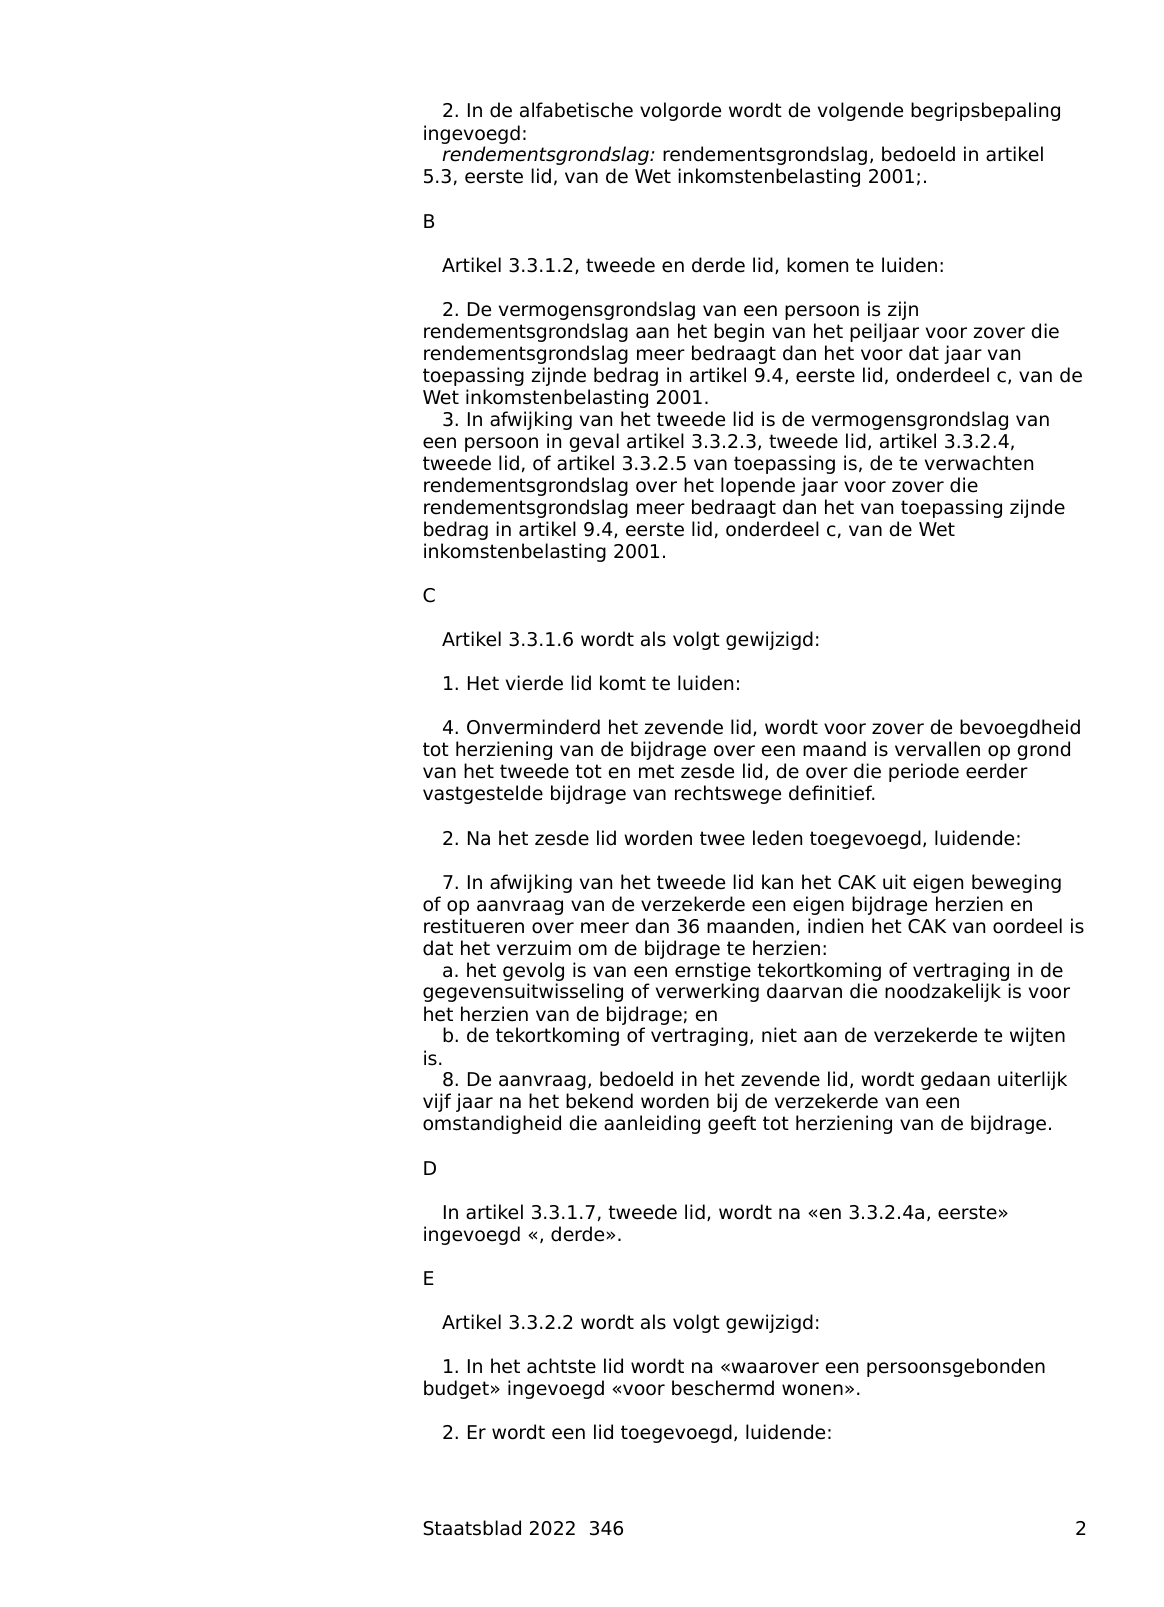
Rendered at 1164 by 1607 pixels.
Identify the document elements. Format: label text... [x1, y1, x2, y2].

text rendementsgrondslag: rendementsgrondslag, bedoeld in artikel 5.3, eerste lid, van de Wet inkomstenbelasting 2001;. [422, 144, 1087, 188]
text In artikel 3.3.1.7, tweede lid, wordt na «en 3.3.2.4a, eerste» ingevoegd «, derde». [422, 1202, 1087, 1246]
text Artikel 3.3.1.2, tweede en derde lid, komen te luiden: [422, 255, 1087, 277]
text 8. De aanvraag, bedoeld in het zevende lid, wordt gedaan uiterlijk vijf jaar na het bekend worden bij de verzekerde van een omstandigheid die aanleiding geeft tot herziening van de bijdrage. [422, 1069, 1087, 1135]
text B [422, 211, 1087, 232]
text 1. In het achtste lid wordt na «waarover een persoonsgebonden budget» ingevoegd «voor beschermd wonen». [422, 1356, 1087, 1400]
text 2. Er wordt een lid toegevoegd, luidende: [422, 1422, 1087, 1444]
text 2. De vermogensgrondslag van een persoon is zijn rendementsgrondslag aan het begin van het peiljaar voor zover die rendementsgrondslag meer bedraagt dan het voor dat jaar van toepassing zijnde bedrag in artikel 9.4, eerste lid, onderdeel c, van de Wet inkomstenbelasting 2001. [422, 299, 1087, 409]
text b. de tekortkoming of vertraging, niet aan de verzekerde te wijten is. [422, 1025, 1087, 1069]
text 7. In afwijking van het tweede lid kan het CAK uit eigen beweging of op aanvraag van de verzekerde een eigen bijdrage herzien en restitueren over meer dan 36 maanden, indien het CAK van oordeel is dat het verzuim om de bijdrage te herzien: [422, 872, 1087, 959]
text C [422, 585, 1087, 607]
text a. het gevolg is van een ernstige tekortkoming of vertraging in de gegevensuitwisseling of verwerking daarvan die noodzakelijk is voor het herzien van de bijdrage; en [422, 959, 1087, 1025]
text 2. Na het zesde lid worden twee leden toegevoegd, luidende: [422, 827, 1087, 849]
text 2. In de alfabetische volgorde wordt de volgende begripsbepaling ingevoegd: [422, 100, 1087, 144]
text E [422, 1268, 1087, 1290]
text D [422, 1157, 1087, 1179]
text 4. Onverminderd het zevende lid, wordt voor zover de bevoegdheid tot herziening van de bijdrage over een maand is vervallen op grond van het tweede tot en met zesde lid, de over die periode eerder vastgestelde bijdrage van rechtswege definitief. [422, 717, 1087, 805]
text Artikel 3.3.1.6 wordt als volgt gewijzigd: [422, 629, 1087, 651]
text Artikel 3.3.2.2 wordt als volgt gewijzigd: [422, 1312, 1087, 1334]
text 1. Het vierde lid komt te luiden: [422, 673, 1087, 695]
text 3. In afwijking van het tweede lid is de vermogensgrondslag van een persoon in geval artikel 3.3.2.3, tweede lid, artikel 3.3.2.4, tweede lid, of artikel 3.3.2.5 van toepassing is, de te verwachten rendementsgrondslag over het lopende jaar voor zover die rendementsgrondslag meer bedraagt dan het van toepassing zijnde bedrag in artikel 9.4, eerste lid, onderdeel c, van de Wet inkomstenbelasting 2001. [422, 409, 1087, 563]
